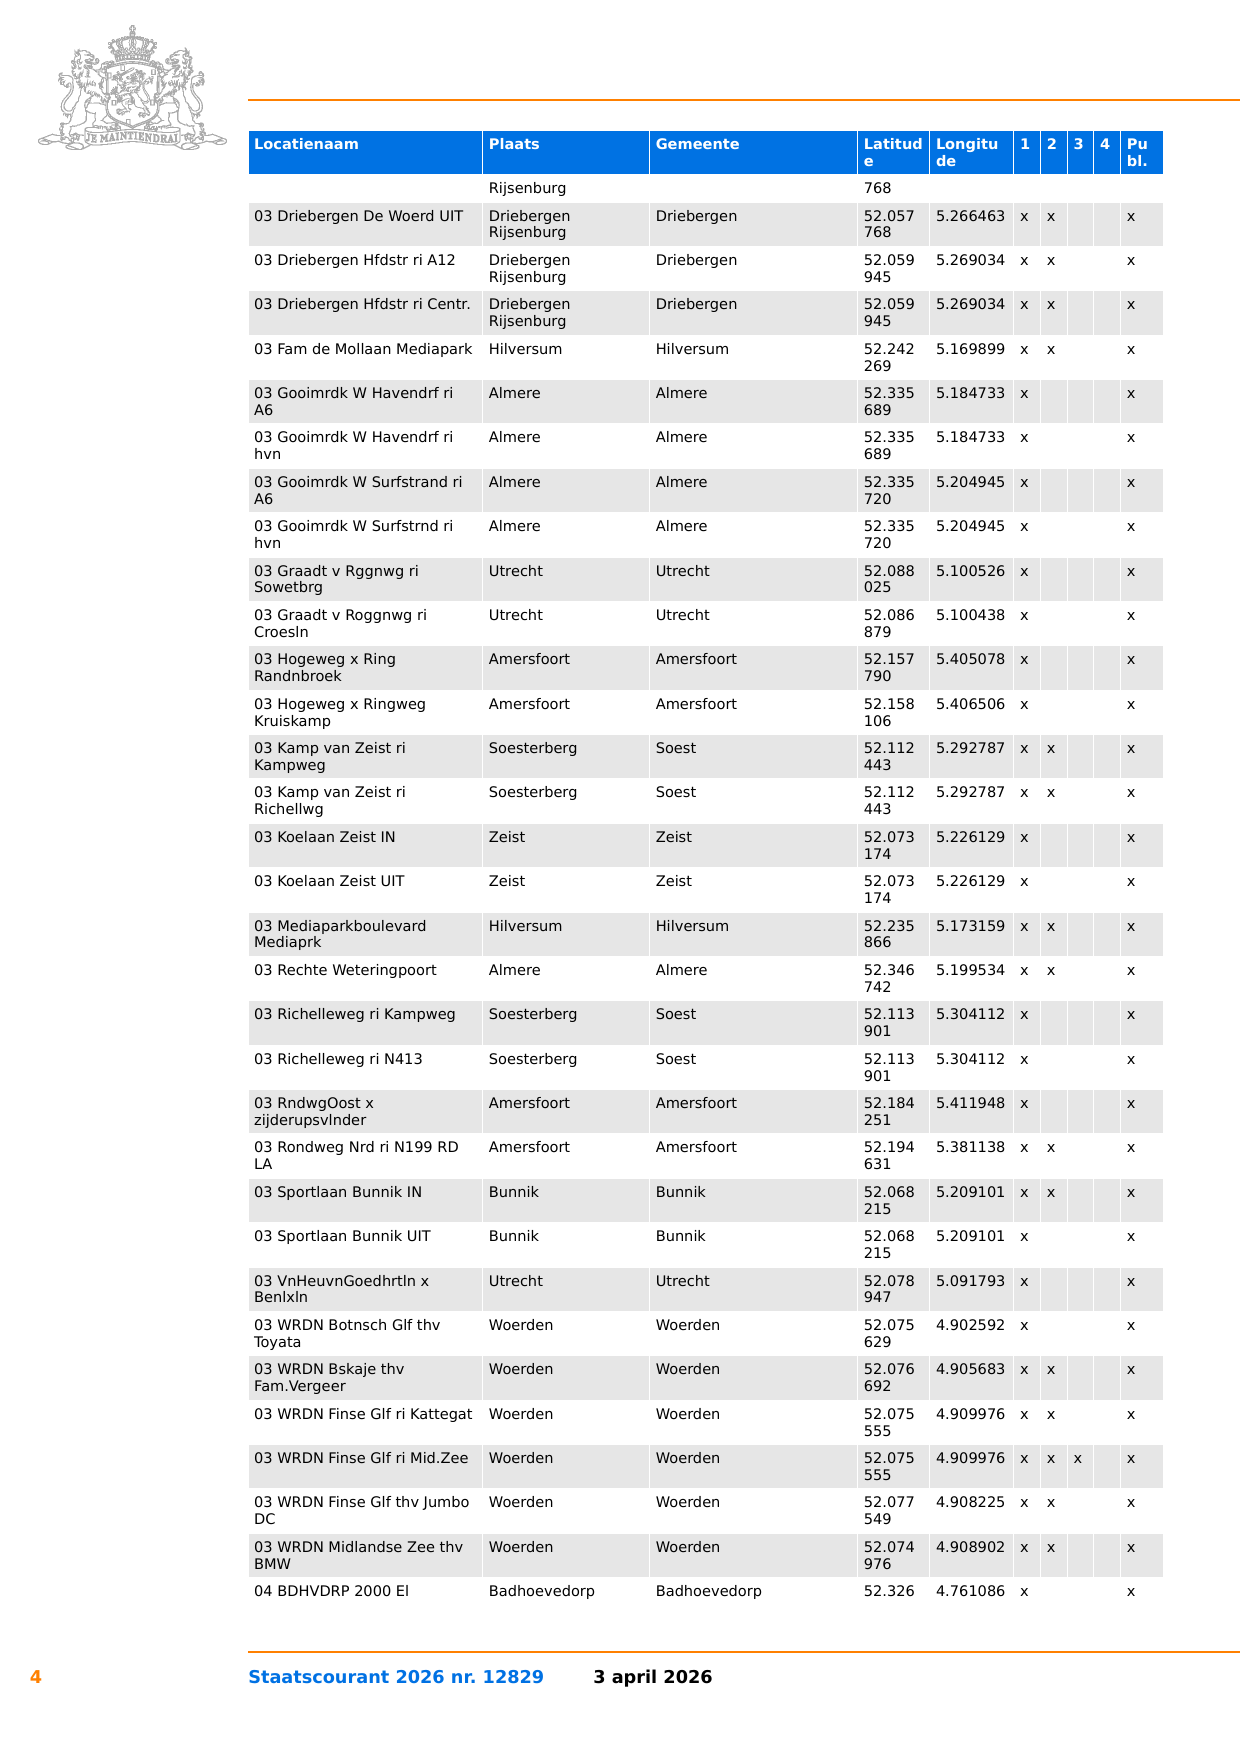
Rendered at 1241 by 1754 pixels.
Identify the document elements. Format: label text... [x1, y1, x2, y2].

table_cell [1094, 824, 1120, 867]
table_cell [1041, 1090, 1067, 1133]
table_cell Woerden [650, 1401, 857, 1444]
table_cell 52.075555 [858, 1445, 929, 1488]
table_cell x [1014, 291, 1040, 335]
table_cell [1041, 469, 1067, 512]
table_cell [1041, 1578, 1067, 1605]
table_cell 52.242269 [858, 336, 929, 379]
table_cell [1041, 691, 1067, 734]
table_cell x [1014, 691, 1040, 734]
table_cell x [1014, 1135, 1040, 1178]
table_cell [1094, 1490, 1120, 1533]
table_cell x [1121, 558, 1163, 601]
table_cell 52.326 [858, 1578, 929, 1605]
table_header Longitude [930, 131, 1013, 174]
table_cell 52.158106 [858, 691, 929, 734]
table_cell [1094, 1179, 1120, 1222]
table_cell 52.075629 [858, 1312, 929, 1355]
table_cell x [1041, 1445, 1067, 1488]
table_cell 4.908902 [930, 1534, 1013, 1577]
table_cell [1094, 336, 1120, 379]
table_cell [1068, 780, 1093, 823]
table_cell [1068, 1223, 1093, 1267]
table_cell [1014, 175, 1040, 202]
table_cell 5.169899 [930, 336, 1013, 379]
table_cell [1068, 558, 1093, 601]
table_cell 03 Koelaan Zeist UIT [249, 868, 482, 912]
table_cell Woerden [650, 1356, 857, 1400]
table_cell 03 WRDN Finse Glf ri Kattegat [249, 1401, 482, 1444]
table_cell 52.078947 [858, 1268, 929, 1311]
table_cell Hilversum [650, 913, 857, 956]
table_cell 5.226129 [930, 868, 1013, 912]
table_cell x [1014, 735, 1040, 778]
table_cell Almere [650, 513, 857, 557]
table_cell 5.209101 [930, 1223, 1013, 1267]
table_cell [1094, 1312, 1120, 1355]
table_cell x [1121, 1578, 1163, 1605]
table_cell x [1014, 1356, 1040, 1400]
table_cell Utrecht [483, 602, 649, 645]
table_cell x [1014, 558, 1040, 601]
table_cell 03 Gooimrdk W Havendrf ri hvn [249, 425, 482, 468]
table_cell 03 Fam de Mollaan Mediapark [249, 336, 482, 379]
picture [38, 25, 227, 150]
table_cell Woerden [483, 1356, 649, 1400]
table_cell Soest [650, 1046, 857, 1089]
table_cell x [1014, 425, 1040, 468]
table_cell Bunnik [483, 1223, 649, 1267]
table_cell [1041, 425, 1067, 468]
table_cell [1094, 1001, 1120, 1045]
table_cell Almere [650, 957, 857, 1000]
table_cell x [1121, 1445, 1163, 1488]
table_cell 04 BDHVDRP 2000 El [249, 1578, 482, 1605]
table_cell [1068, 380, 1093, 423]
table_cell x [1121, 1179, 1163, 1222]
table_cell Amersfoort [650, 646, 857, 690]
table_cell 5.204945 [930, 513, 1013, 557]
table_cell x [1041, 1401, 1067, 1444]
table_cell [1094, 558, 1120, 601]
table_cell [1068, 469, 1093, 512]
table_cell x [1121, 735, 1163, 778]
table_cell x [1014, 1534, 1040, 1577]
table_cell Amersfoort [650, 1090, 857, 1133]
table_cell Zeist [483, 824, 649, 867]
table_cell 5.405078 [930, 646, 1013, 690]
table_cell Utrecht [650, 1268, 857, 1311]
table_cell x [1121, 646, 1163, 690]
table_cell x [1014, 1401, 1040, 1444]
table_cell [1094, 913, 1120, 956]
table_cell Almere [483, 380, 649, 423]
table_cell [1068, 735, 1093, 778]
table_cell Driebergen [650, 247, 857, 290]
table_cell Almere [483, 513, 649, 557]
table_cell x [1068, 1445, 1093, 1488]
table_cell 52.113901 [858, 1046, 929, 1089]
table_cell Utrecht [650, 558, 857, 601]
table_cell Soesterberg [483, 1046, 649, 1089]
table_cell [1068, 1356, 1093, 1400]
table_cell x [1121, 1135, 1163, 1178]
table_cell 03 Graadt v Rggnwg ri Sowetbrg [249, 558, 482, 601]
table_header 4 [1094, 131, 1120, 174]
table_cell 52.068215 [858, 1179, 929, 1222]
table_cell x [1121, 247, 1163, 290]
table_cell [1094, 1356, 1120, 1400]
table_cell x [1121, 824, 1163, 867]
table_cell 5.304112 [930, 1001, 1013, 1045]
table_cell x [1041, 1356, 1067, 1400]
table_cell Amersfoort [650, 691, 857, 734]
table_cell Zeist [650, 868, 857, 912]
table_cell 03 Richelleweg ri N413 [249, 1046, 482, 1089]
table_cell Zeist [483, 868, 649, 912]
table_cell Soest [650, 780, 857, 823]
table_cell 4.909976 [930, 1445, 1013, 1488]
table_cell x [1041, 1135, 1067, 1178]
table_cell 5.100438 [930, 602, 1013, 645]
table_cell 03 WRDN Bskaje thv Fam.Vergeer [249, 1356, 482, 1400]
table_cell 5.184733 [930, 380, 1013, 423]
table_cell x [1121, 425, 1163, 468]
table_cell x [1014, 1312, 1040, 1355]
table_cell x [1014, 868, 1040, 912]
table_cell x [1121, 780, 1163, 823]
table_cell Woerden [483, 1490, 649, 1533]
table_cell [1068, 1268, 1093, 1311]
table_cell 4.761086 [930, 1578, 1013, 1605]
table_cell x [1041, 780, 1067, 823]
table_cell [1041, 1046, 1067, 1089]
table_cell x [1121, 1490, 1163, 1533]
table_cell x [1121, 1534, 1163, 1577]
table_cell [1094, 1046, 1120, 1089]
table_header Publ. [1121, 131, 1163, 174]
table_cell x [1041, 1534, 1067, 1577]
table_header Plaats [483, 131, 649, 174]
table_cell 52.073174 [858, 824, 929, 867]
table_cell 03 Koelaan Zeist IN [249, 824, 482, 867]
table_cell [1094, 691, 1120, 734]
table_cell Amersfoort [650, 1135, 857, 1178]
table_cell x [1041, 336, 1067, 379]
table_cell Woerden [650, 1445, 857, 1488]
table_cell [1068, 1312, 1093, 1355]
table_cell x [1041, 735, 1067, 778]
table_cell Driebergen [650, 203, 857, 246]
table_cell 03 Mediaparkboulevard Mediaprk [249, 913, 482, 956]
table_cell 03 Gooimrdk W Surfstrnd ri hvn [249, 513, 482, 557]
table_cell [1094, 1268, 1120, 1311]
table_cell 4.909976 [930, 1401, 1013, 1444]
table_cell x [1014, 1223, 1040, 1267]
table_cell [1068, 868, 1093, 912]
table_cell Soesterberg [483, 780, 649, 823]
table_cell 5.269034 [930, 291, 1013, 335]
table_cell [1041, 1268, 1067, 1311]
table_cell 03 WRDN Finse Glf thv Jumbo DC [249, 1490, 482, 1533]
table_cell 03 WRDN Midlandse Zee thv BMW [249, 1534, 482, 1577]
table_cell 03 WRDN Finse Glf ri Mid.Zee [249, 1445, 482, 1488]
table_cell [1094, 957, 1120, 1000]
table_cell 52.157790 [858, 646, 929, 690]
table_cell 52.335720 [858, 513, 929, 557]
table_cell x [1014, 203, 1040, 246]
table_cell [1094, 1090, 1120, 1133]
table_cell [1068, 1578, 1093, 1605]
table_cell [1041, 824, 1067, 867]
table_cell 5.100526 [930, 558, 1013, 601]
table_cell 03 Sportlaan Bunnik IN [249, 1179, 482, 1222]
table_cell x [1121, 913, 1163, 956]
table_cell Almere [650, 380, 857, 423]
table_header 2 [1041, 131, 1067, 174]
table_cell x [1014, 1179, 1040, 1222]
table_cell 52.074976 [858, 1534, 929, 1577]
table_cell x [1121, 602, 1163, 645]
table_cell 768 [858, 175, 929, 202]
table_cell Badhoevedorp [483, 1578, 649, 1605]
table_cell x [1014, 1490, 1040, 1533]
table_cell x [1121, 1356, 1163, 1400]
table_cell [1068, 1135, 1093, 1178]
table_cell [650, 175, 857, 202]
table_cell x [1121, 1223, 1163, 1267]
table_cell 03 Driebergen Hfdstr ri A12 [249, 247, 482, 290]
table_header Gemeente [650, 131, 857, 174]
table_cell [1094, 175, 1120, 202]
table_cell Amersfoort [483, 1135, 649, 1178]
table_cell Woerden [650, 1534, 857, 1577]
table_cell 5.266463 [930, 203, 1013, 246]
table_cell 03 Richelleweg ri Kampweg [249, 1001, 482, 1045]
table_cell 5.173159 [930, 913, 1013, 956]
table_cell [1068, 646, 1093, 690]
table_cell [1094, 1223, 1120, 1267]
table_cell Hilversum [483, 913, 649, 956]
table_cell 03 Driebergen De Woerd UIT [249, 203, 482, 246]
table_cell Utrecht [483, 558, 649, 601]
table_cell 03 Driebergen Hfdstr ri Centr. [249, 291, 482, 335]
table_cell [1121, 175, 1163, 202]
table_cell 52.075555 [858, 1401, 929, 1444]
table_cell Soest [650, 735, 857, 778]
table_cell 5.226129 [930, 824, 1013, 867]
table_cell Almere [483, 469, 649, 512]
table_cell 52.335689 [858, 380, 929, 423]
table_cell [1068, 1179, 1093, 1222]
table_cell x [1121, 691, 1163, 734]
table_cell 03 Hogeweg x Ring Randnbroek [249, 646, 482, 690]
table_cell x [1121, 1268, 1163, 1311]
table_cell 03 RndwgOost x zijderupsvlnder [249, 1090, 482, 1133]
table_cell [249, 175, 482, 202]
table_cell Zeist [650, 824, 857, 867]
table_cell [1094, 735, 1120, 778]
table_cell x [1014, 824, 1040, 867]
table_cell Badhoevedorp [650, 1578, 857, 1605]
table_cell x [1121, 868, 1163, 912]
table_cell 52.086879 [858, 602, 929, 645]
table_cell 5.292787 [930, 780, 1013, 823]
table_cell 5.292787 [930, 735, 1013, 778]
table_cell [1041, 175, 1067, 202]
table_cell x [1041, 957, 1067, 1000]
table_cell x [1014, 1578, 1040, 1605]
table_cell 5.091793 [930, 1268, 1013, 1311]
table_cell 52.235866 [858, 913, 929, 956]
table_cell 4.905683 [930, 1356, 1013, 1400]
table_cell [1068, 336, 1093, 379]
table_cell Woerden [650, 1312, 857, 1355]
table_cell x [1014, 1046, 1040, 1089]
table_cell [1068, 824, 1093, 867]
table_cell [1041, 868, 1067, 912]
table_cell Almere [650, 425, 857, 468]
table_cell [1041, 1223, 1067, 1267]
table_cell 5.184733 [930, 425, 1013, 468]
table_cell Driebergen Rijsenburg [483, 203, 649, 246]
table_cell Hilversum [650, 336, 857, 379]
table_cell [1041, 513, 1067, 557]
table_cell 5.381138 [930, 1135, 1013, 1178]
table_cell [1094, 780, 1120, 823]
table_cell x [1014, 1001, 1040, 1045]
table_cell [1068, 513, 1093, 557]
table_cell [1094, 602, 1120, 645]
table_cell [1068, 602, 1093, 645]
table_cell x [1041, 1490, 1067, 1533]
table_cell x [1014, 957, 1040, 1000]
table_cell 03 Gooimrdk W Havendrf ri A6 [249, 380, 482, 423]
table_cell x [1041, 203, 1067, 246]
table_cell 03 Rondweg Nrd ri N199 RD LA [249, 1135, 482, 1178]
table_cell 52.113901 [858, 1001, 929, 1045]
table_cell 03 WRDN Botnsch Glf thv Toyata [249, 1312, 482, 1355]
table_cell 52.059945 [858, 247, 929, 290]
table_cell Woerden [650, 1490, 857, 1533]
table_cell Almere [483, 957, 649, 1000]
table_cell x [1121, 380, 1163, 423]
table_cell x [1121, 1090, 1163, 1133]
table_cell Amersfoort [483, 691, 649, 734]
table_cell [1094, 469, 1120, 512]
table_cell x [1121, 1312, 1163, 1355]
table_cell [1068, 691, 1093, 734]
table_cell Amersfoort [483, 646, 649, 690]
table_cell 03 VnHeuvnGoedhrtln x Benlxln [249, 1268, 482, 1311]
table_cell 5.209101 [930, 1179, 1013, 1222]
table_cell Utrecht [483, 1268, 649, 1311]
table_cell 52.112443 [858, 780, 929, 823]
table_cell 03 Hogeweg x Ringweg Kruiskamp [249, 691, 482, 734]
table_cell 52.077549 [858, 1490, 929, 1533]
table_cell 5.406506 [930, 691, 1013, 734]
table_cell x [1014, 780, 1040, 823]
table_cell [1094, 425, 1120, 468]
table_cell x [1014, 247, 1040, 290]
table_cell Almere [650, 469, 857, 512]
table_cell [1094, 291, 1120, 335]
table_cell [1041, 1001, 1067, 1045]
table_cell x [1014, 469, 1040, 512]
table_cell x [1121, 291, 1163, 335]
table_cell [1041, 602, 1067, 645]
table_cell x [1121, 513, 1163, 557]
table_cell Soest [650, 1001, 857, 1045]
table_cell x [1121, 1046, 1163, 1089]
table_cell x [1014, 513, 1040, 557]
table_cell 03 Kamp van Zeist ri Kampweg [249, 735, 482, 778]
table_header 1 [1014, 131, 1040, 174]
table_cell x [1014, 913, 1040, 956]
table_cell 5.411948 [930, 1090, 1013, 1133]
table_cell x [1041, 913, 1067, 956]
table_cell x [1014, 380, 1040, 423]
table_cell [1068, 203, 1093, 246]
table_cell [1068, 1090, 1093, 1133]
table_cell Driebergen Rijsenburg [483, 247, 649, 290]
table_cell Rijsenburg [483, 175, 649, 202]
table_cell 52.073174 [858, 868, 929, 912]
table_cell 52.112443 [858, 735, 929, 778]
table_cell [1068, 247, 1093, 290]
table_cell Almere [483, 425, 649, 468]
table_cell [1068, 175, 1093, 202]
table_cell [1094, 1534, 1120, 1577]
table_cell Woerden [483, 1445, 649, 1488]
table_cell 52.335720 [858, 469, 929, 512]
table_cell x [1041, 1179, 1067, 1222]
table_cell [1068, 1490, 1093, 1533]
table_cell x [1041, 247, 1067, 290]
table_cell x [1014, 602, 1040, 645]
table_cell Driebergen [650, 291, 857, 335]
table_cell 5.304112 [930, 1046, 1013, 1089]
table_cell [1041, 558, 1067, 601]
table_cell [1068, 913, 1093, 956]
table_cell 5.204945 [930, 469, 1013, 512]
table_cell 03 Rechte Weteringpoort [249, 957, 482, 1000]
table_cell x [1041, 291, 1067, 335]
table_cell [1094, 513, 1120, 557]
table_cell x [1121, 1401, 1163, 1444]
table_cell x [1014, 1090, 1040, 1133]
table_cell 52.076692 [858, 1356, 929, 1400]
table_cell Woerden [483, 1534, 649, 1577]
table_cell [1094, 203, 1120, 246]
table_cell x [1014, 336, 1040, 379]
table_cell 52.184251 [858, 1090, 929, 1133]
table_cell 52.194631 [858, 1135, 929, 1178]
table_header 3 [1068, 131, 1093, 174]
table_cell x [1014, 646, 1040, 690]
table_cell Amersfoort [483, 1090, 649, 1133]
table_cell [1094, 1135, 1120, 1178]
table_cell [1041, 1312, 1067, 1355]
table_cell Soesterberg [483, 1001, 649, 1045]
table_cell [1068, 1046, 1093, 1089]
table_cell x [1121, 1001, 1163, 1045]
table_cell 52.346742 [858, 957, 929, 1000]
table_cell Bunnik [483, 1179, 649, 1222]
table_cell 5.269034 [930, 247, 1013, 290]
table_cell [1094, 646, 1120, 690]
table_cell [1094, 1578, 1120, 1605]
table_cell [1068, 1001, 1093, 1045]
table_cell Bunnik [650, 1223, 857, 1267]
table_cell 52.335689 [858, 425, 929, 468]
table_cell 5.199534 [930, 957, 1013, 1000]
table_cell 03 Sportlaan Bunnik UIT [249, 1223, 482, 1267]
table_cell [1068, 425, 1093, 468]
table_cell 52.057768 [858, 203, 929, 246]
table_cell Hilversum [483, 336, 649, 379]
table_cell 52.068215 [858, 1223, 929, 1267]
table_cell [1068, 291, 1093, 335]
table_cell Woerden [483, 1401, 649, 1444]
table_cell 4.902592 [930, 1312, 1013, 1355]
table_cell 52.088025 [858, 558, 929, 601]
table_cell Driebergen Rijsenburg [483, 291, 649, 335]
table_cell Bunnik [650, 1179, 857, 1222]
table_cell [1041, 646, 1067, 690]
table_cell 03 Gooimrdk W Surfstrand ri A6 [249, 469, 482, 512]
table_cell x [1121, 336, 1163, 379]
table_cell [1094, 1445, 1120, 1488]
table_cell Soesterberg [483, 735, 649, 778]
table_cell x [1014, 1268, 1040, 1311]
table_cell x [1121, 957, 1163, 1000]
table_cell [1041, 380, 1067, 423]
table_cell 03 Graadt v Roggnwg ri Croesln [249, 602, 482, 645]
table_cell Utrecht [650, 602, 857, 645]
table_cell [930, 175, 1013, 202]
table_cell [1094, 247, 1120, 290]
table_cell x [1014, 1445, 1040, 1488]
table_cell Woerden [483, 1312, 649, 1355]
table_cell x [1121, 469, 1163, 512]
table_cell [1068, 1534, 1093, 1577]
table_cell [1094, 1401, 1120, 1444]
table_cell [1068, 957, 1093, 1000]
table_cell 03 Kamp van Zeist ri Richellwg [249, 780, 482, 823]
table_cell 4.908225 [930, 1490, 1013, 1533]
table_cell x [1121, 203, 1163, 246]
table_cell 52.059945 [858, 291, 929, 335]
table_header Latitude [858, 131, 929, 174]
table_cell [1094, 380, 1120, 423]
table_cell [1094, 868, 1120, 912]
table_header Locatienaam [249, 131, 482, 174]
table_cell [1068, 1401, 1093, 1444]
